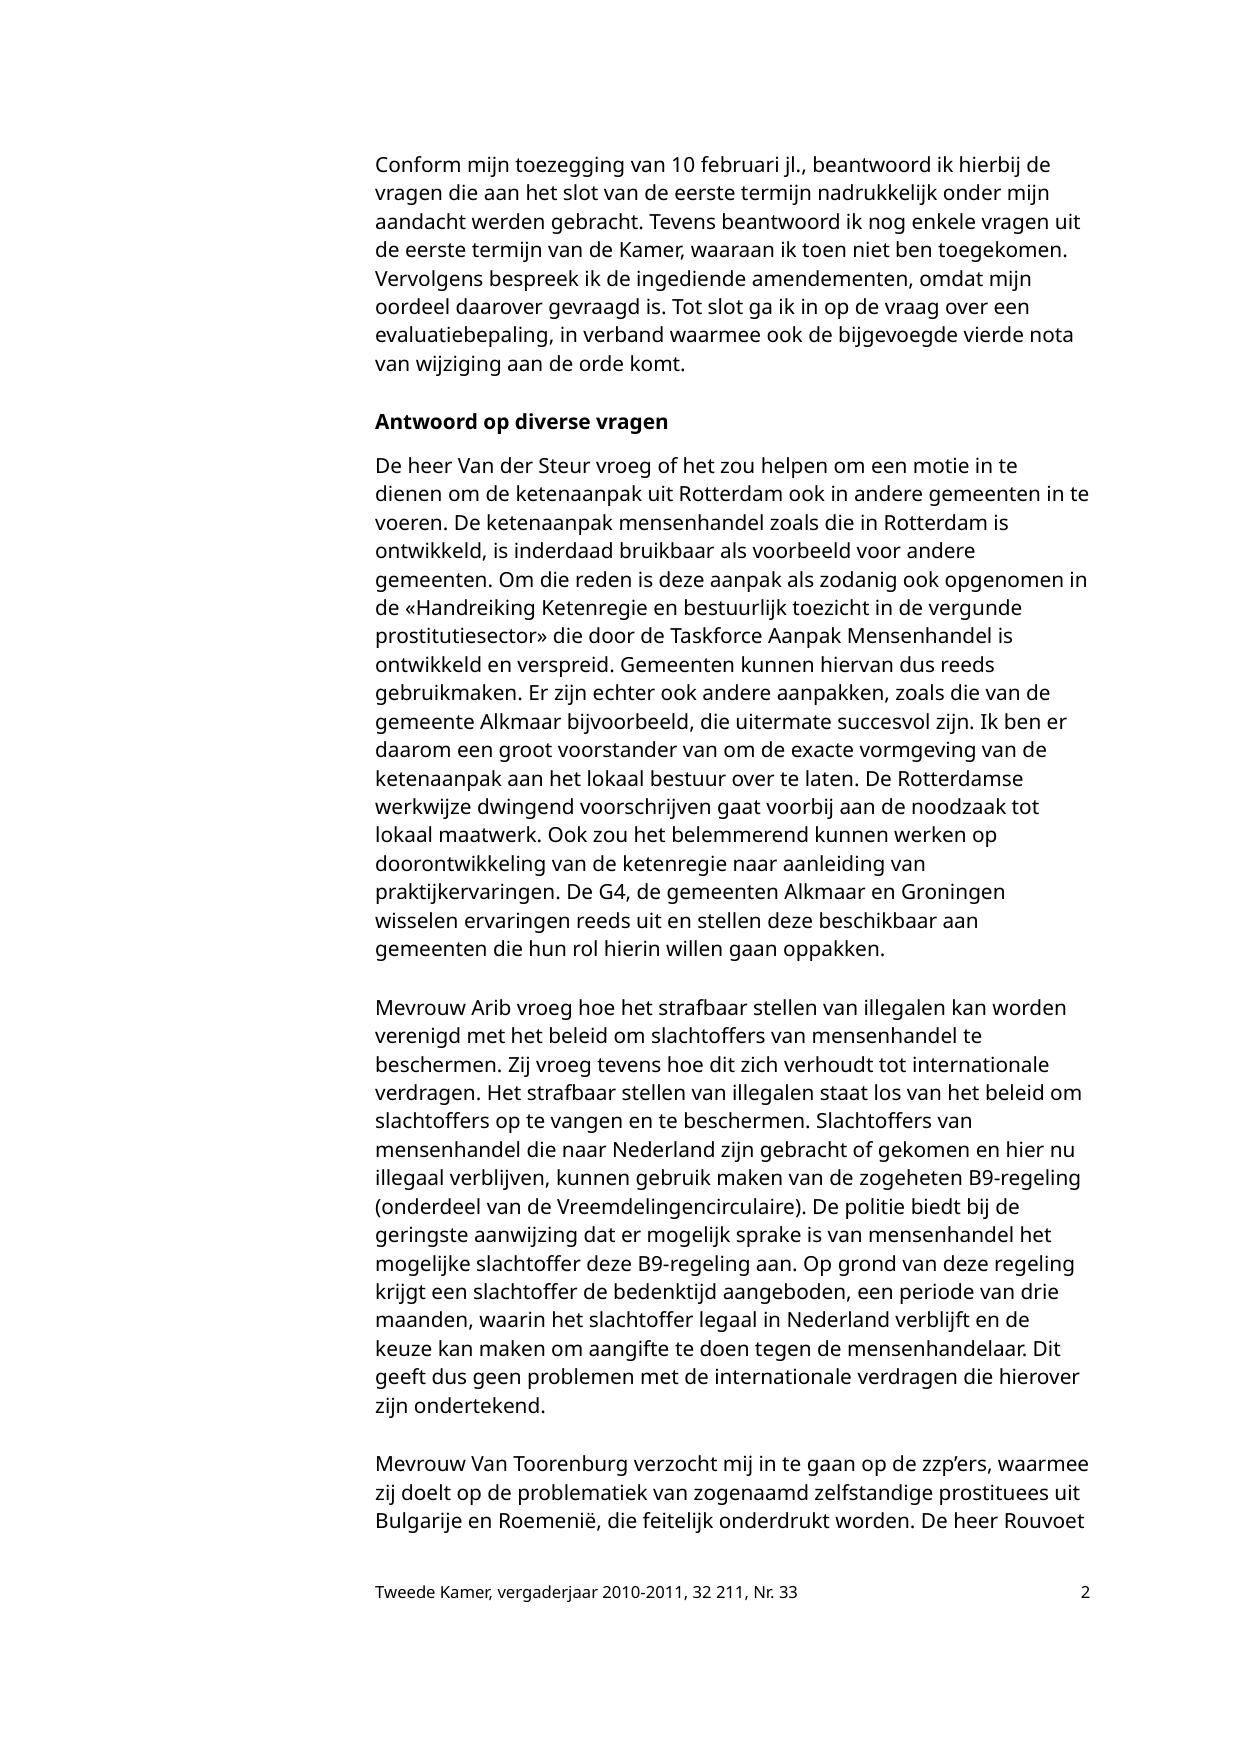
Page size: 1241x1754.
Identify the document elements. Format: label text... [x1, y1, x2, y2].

text Antwoord op diverse vragen [375, 407, 1090, 436]
text Conform mijn toezegging van 10 februari jl., beantwoord ik hierbij de vragen die aan het slot van de eerste termijn nadrukkelijk onder mijn aandacht werden gebracht. Tevens beantwoord ik nog enkele vragen uit de eerste termijn van de Kamer, waaraan ik toen niet ben toegekomen. Vervolgens bespreek ik de ingediende amendementen, omdat mijn oordeel daarover gevraagd is. Tot slot ga ik in op de vraag over een evaluatiebepaling, in verband waarmee ook de bijgevoegde vierde nota van wijziging aan de orde komt. [375, 150, 1090, 377]
text De heer Van der Steur vroeg of het zou helpen om een motie in te dienen om de ketenaanpak uit Rotterdam ook in andere gemeenten in te voeren. De ketenaanpak mensenhandel zoals die in Rotterdam is ontwikkeld, is inderdaad bruikbaar als voorbeeld voor andere gemeenten. Om die reden is deze aanpak als zodanig ook opgenomen in de «Handreiking Ketenregie en bestuurlijk toezicht in de vergunde prostitutiesector» die door de Taskforce Aanpak Mensenhandel is ontwikkeld en verspreid. Gemeenten kunnen hiervan dus reeds gebruikmaken. Er zijn echter ook andere aanpakken, zoals die van de gemeente Alkmaar bijvoorbeeld, die uitermate succesvol zijn. Ik ben er daarom een groot voorstander van om de exacte vormgeving van de ketenaanpak aan het lokaal bestuur over te laten. De Rotterdamse werkwijze dwingend voorschrijven gaat voorbij aan de noodzaak tot lokaal maatwerk. Ook zou het belemmerend kunnen werken op doorontwikkeling van de ketenregie naar aanleiding van praktijkervaringen. De G4, de gemeenten Alkmaar en Groningen wisselen ervaringen reeds uit en stellen deze beschikbaar aan gemeenten die hun rol hierin willen gaan oppakken. [375, 451, 1090, 963]
text Mevrouw Arib vroeg hoe het strafbaar stellen van illegalen kan worden verenigd met het beleid om slachtoffers van mensenhandel te beschermen. Zij vroeg tevens hoe dit zich verhoudt tot internationale verdragen. Het strafbaar stellen van illegalen staat los van het beleid om slachtoffers op te vangen en te beschermen. Slachtoffers van mensenhandel die naar Nederland zijn gebracht of gekomen en hier nu illegaal verblijven, kunnen gebruik maken van de zogeheten B9-regeling (onderdeel van de Vreemdelingencirculaire). De politie biedt bij de geringste aanwijzing dat er mogelijk sprake is van mensenhandel het mogelijke slachtoffer deze B9-regeling aan. Op grond van deze regeling krijgt een slachtoffer de bedenktijd aangeboden, een periode van drie maanden, waarin het slachtoffer legaal in Nederland verblijft en de keuze kan maken om aangifte te doen tegen de mensenhandelaar. Dit geeft dus geen problemen met de internationale verdragen die hierover zijn ondertekend. [375, 993, 1090, 1419]
text Mevrouw Van Toorenburg verzocht mij in te gaan op de zzp’ers, waarmee zij doelt op de problematiek van zogenaamd zelfstandige prostituees uit Bulgarije en Roemenië, die feitelijk onderdrukt worden. De heer Rouvoet [375, 1449, 1090, 1535]
